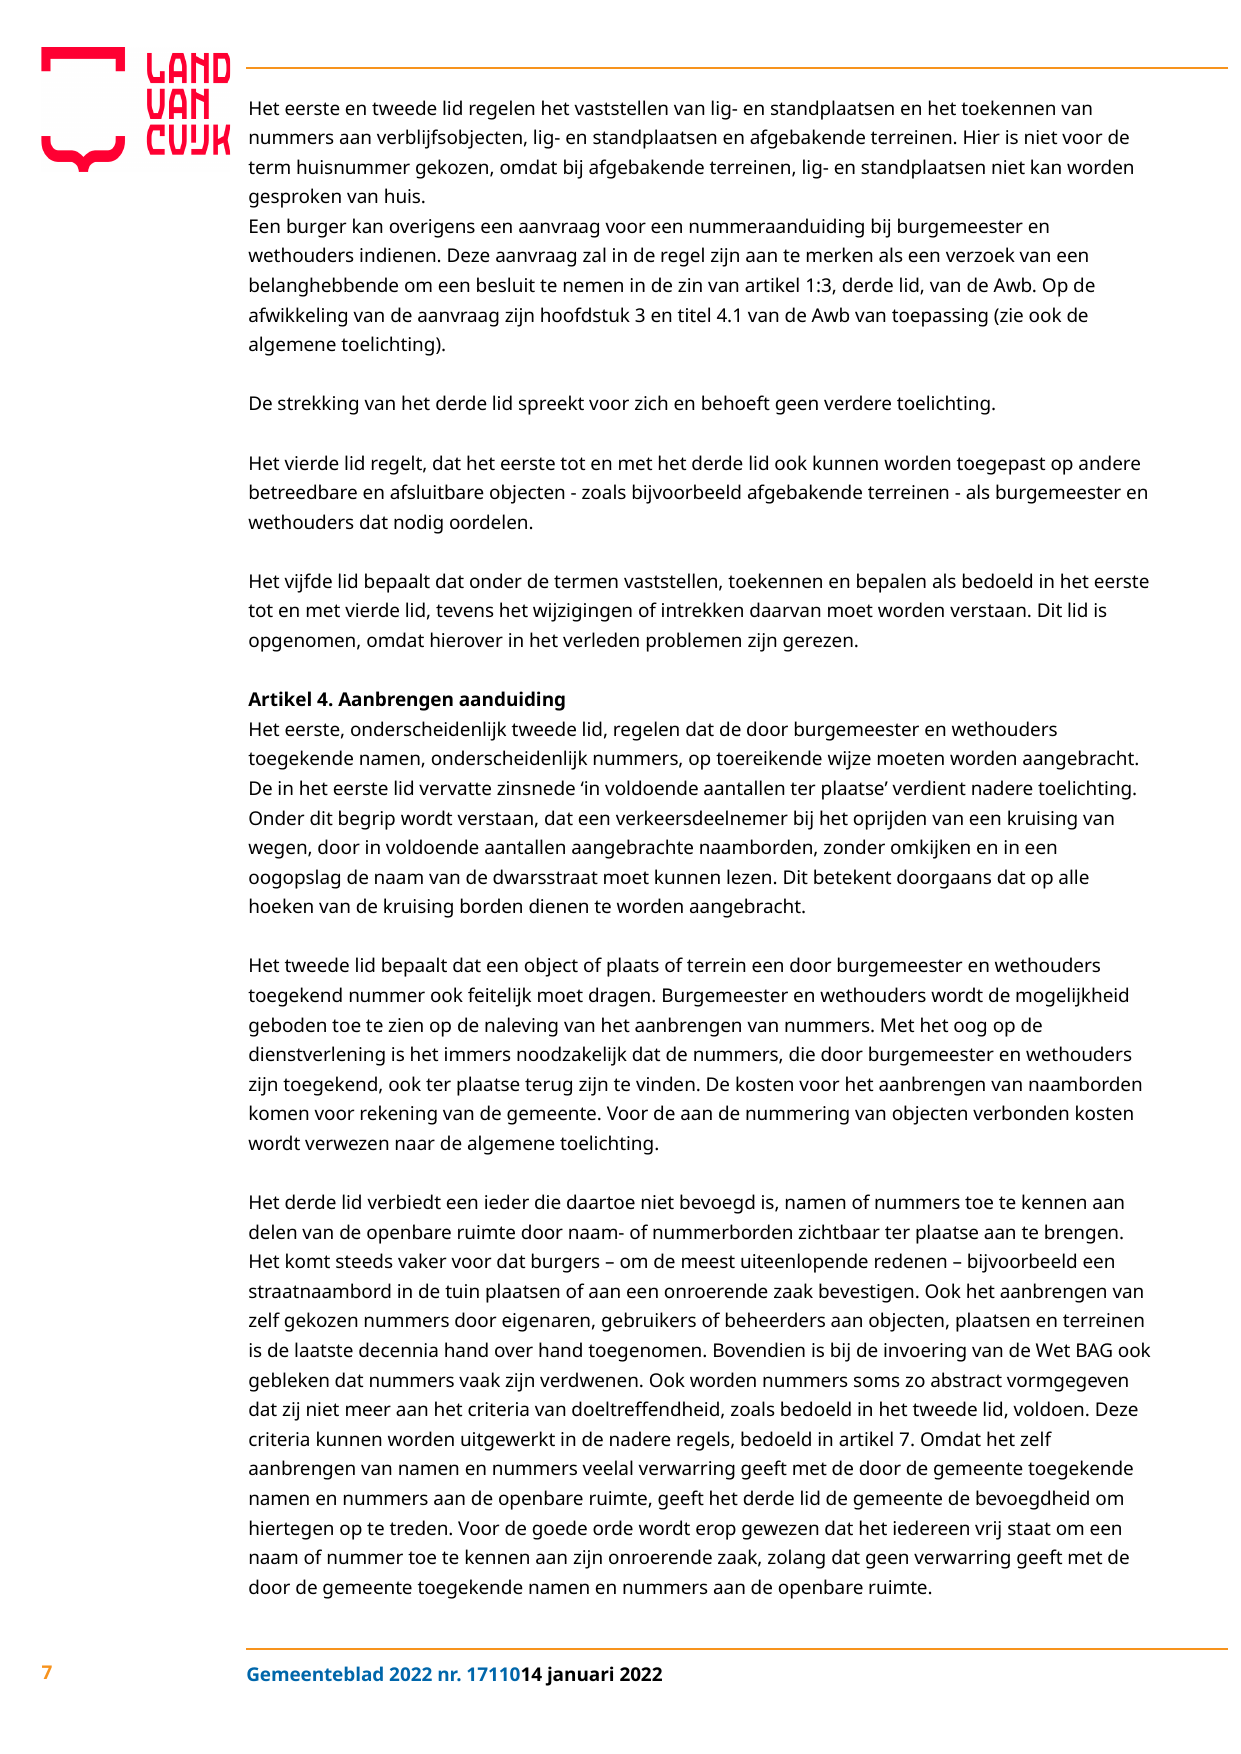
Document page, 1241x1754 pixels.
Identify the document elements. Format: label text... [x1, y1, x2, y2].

text Het derde lid verbiedt een ieder die daartoe niet bevoegd is, namen of nummers toe te kennen aan delen van de openbare ruimte door naam- of nummerborden zichtbaar ter plaatse aan te brengen. Het komt steeds vaker voor dat burgers – om de meest uiteenlopende redenen – bijvoorbeeld een straatnaambord in de tuin plaatsen of aan een onroerende zaak bevestigen. Ook het aanbrengen van zelf gekozen nummers door eigenaren, gebruikers of beheerders aan objecten, plaatsen en terreinen is de laatste decennia hand over hand toegenomen. Bovendien is bij de invoering van de Wet BAG ook gebleken dat nummers vaak zijn verdwenen. Ook worden nummers soms zo abstract vormgegeven dat zij niet meer aan het criteria van doeltreffendheid, zoals bedoeld in het tweede lid, voldoen. Deze criteria kunnen worden uitgewerkt in de nadere regels, bedoeld in artikel 7. Omdat het zelf aanbrengen van namen en nummers veelal verwarring geeft met de door de gemeente toegekende namen en nummers aan de openbare ruimte, geeft het derde lid de gemeente de bevoegdheid om hiertegen op te treden. Voor de goede orde wordt erop gewezen dat het iedereen vrij staat om een naam of nummer toe te kennen aan zijn onroerende zaak, zolang dat geen verwarring geeft met de door de gemeente toegekende namen en nummers aan de openbare ruimte. [248, 1189, 1152, 1600]
text Het tweede lid bepaalt dat een object of plaats of terrein een door burgemeester en wethouders toegekend nummer ook feitelijk moet dragen. Burgemeester en wethouders wordt de mogelijkheid geboden toe te zien op de naleving van het aanbrengen van nummers. Met het oog op de dienstverlening is het immers noodzakelijk dat de nummers, die door burgemeester en wethouders zijn toegekend, ook ter plaatse terug zijn te vinden. De kosten voor het aanbrengen van naamborden komen voor rekening van de gemeente. Voor de aan de nummering van objecten verbonden kosten wordt verwezen naar de algemene toelichting. [248, 953, 1152, 1156]
text Het eerste, onderscheidenlijk tweede lid, regelen dat de door burgemeester en wethouders toegekende namen, onderscheidenlijk nummers, op toereikende wijze moeten worden aangebracht. De in het eerste lid vervatte zinsnede ‘in voldoende aantallen ter plaatse’ verdient nadere toelichting. Onder dit begrip wordt verstaan, dat een verkeersdeelnemer bij het oprijden van een kruising van wegen, door in voldoende aantallen aangebrachte naamborden, zonder omkijken en in een oogopslag de naam van de dwarsstraat moet kunnen lezen. Dit betekent doorgaans dat op alle hoeken van de kruising borden dienen te worden aangebracht. [248, 716, 1152, 919]
picture [41, 47, 231, 172]
text De strekking van het derde lid spreekt voor zich en behoeft geen verdere toelichting. [248, 391, 1152, 416]
text Artikel 4. Aanbrengen aanduiding [248, 686, 1152, 712]
text Het vijfde lid bepaalt dat onder de termen vaststellen, toekennen en bepalen als bedoeld in het eerste tot en met vierde lid, tevens het wijzigingen of intrekken daarvan moet worden verstaan. Dit lid is opgenomen, omdat hierover in het verleden problemen zijn gerezen. [248, 568, 1152, 653]
text Het vierde lid regelt, dat het eerste tot en met het derde lid ook kunnen worden toegepast op andere betreedbare en afsluitbare objecten - zoals bijvoorbeeld afgebakende terreinen - als burgemeester en wethouders dat nodig oordelen. [248, 450, 1152, 535]
text Het eerste en tweede lid regelen het vaststellen van lig- en standplaatsen en het toekennen van nummers aan verblijfsobjecten, lig- en standplaatsen en afgebakende terreinen. Hier is niet voor de term huisnummer gekozen, omdat bij afgebakende terreinen, lig- en standplaatsen niet kan worden gesproken van huis. [248, 95, 1152, 209]
text Een burger kan overigens een aanvraag voor een nummeraanduiding bij burgemeester en wethouders indienen. Deze aanvraag zal in de regel zijn aan te merken als een verzoek van een belanghebbende om een besluit te nemen in de zin van artikel 1:3, derde lid, van de Awb. Op de afwikkeling van de aanvraag zijn hoofdstuk 3 en titel 4.1 van de Awb van toepassing (zie ook de algemene toelichting). [248, 213, 1152, 357]
